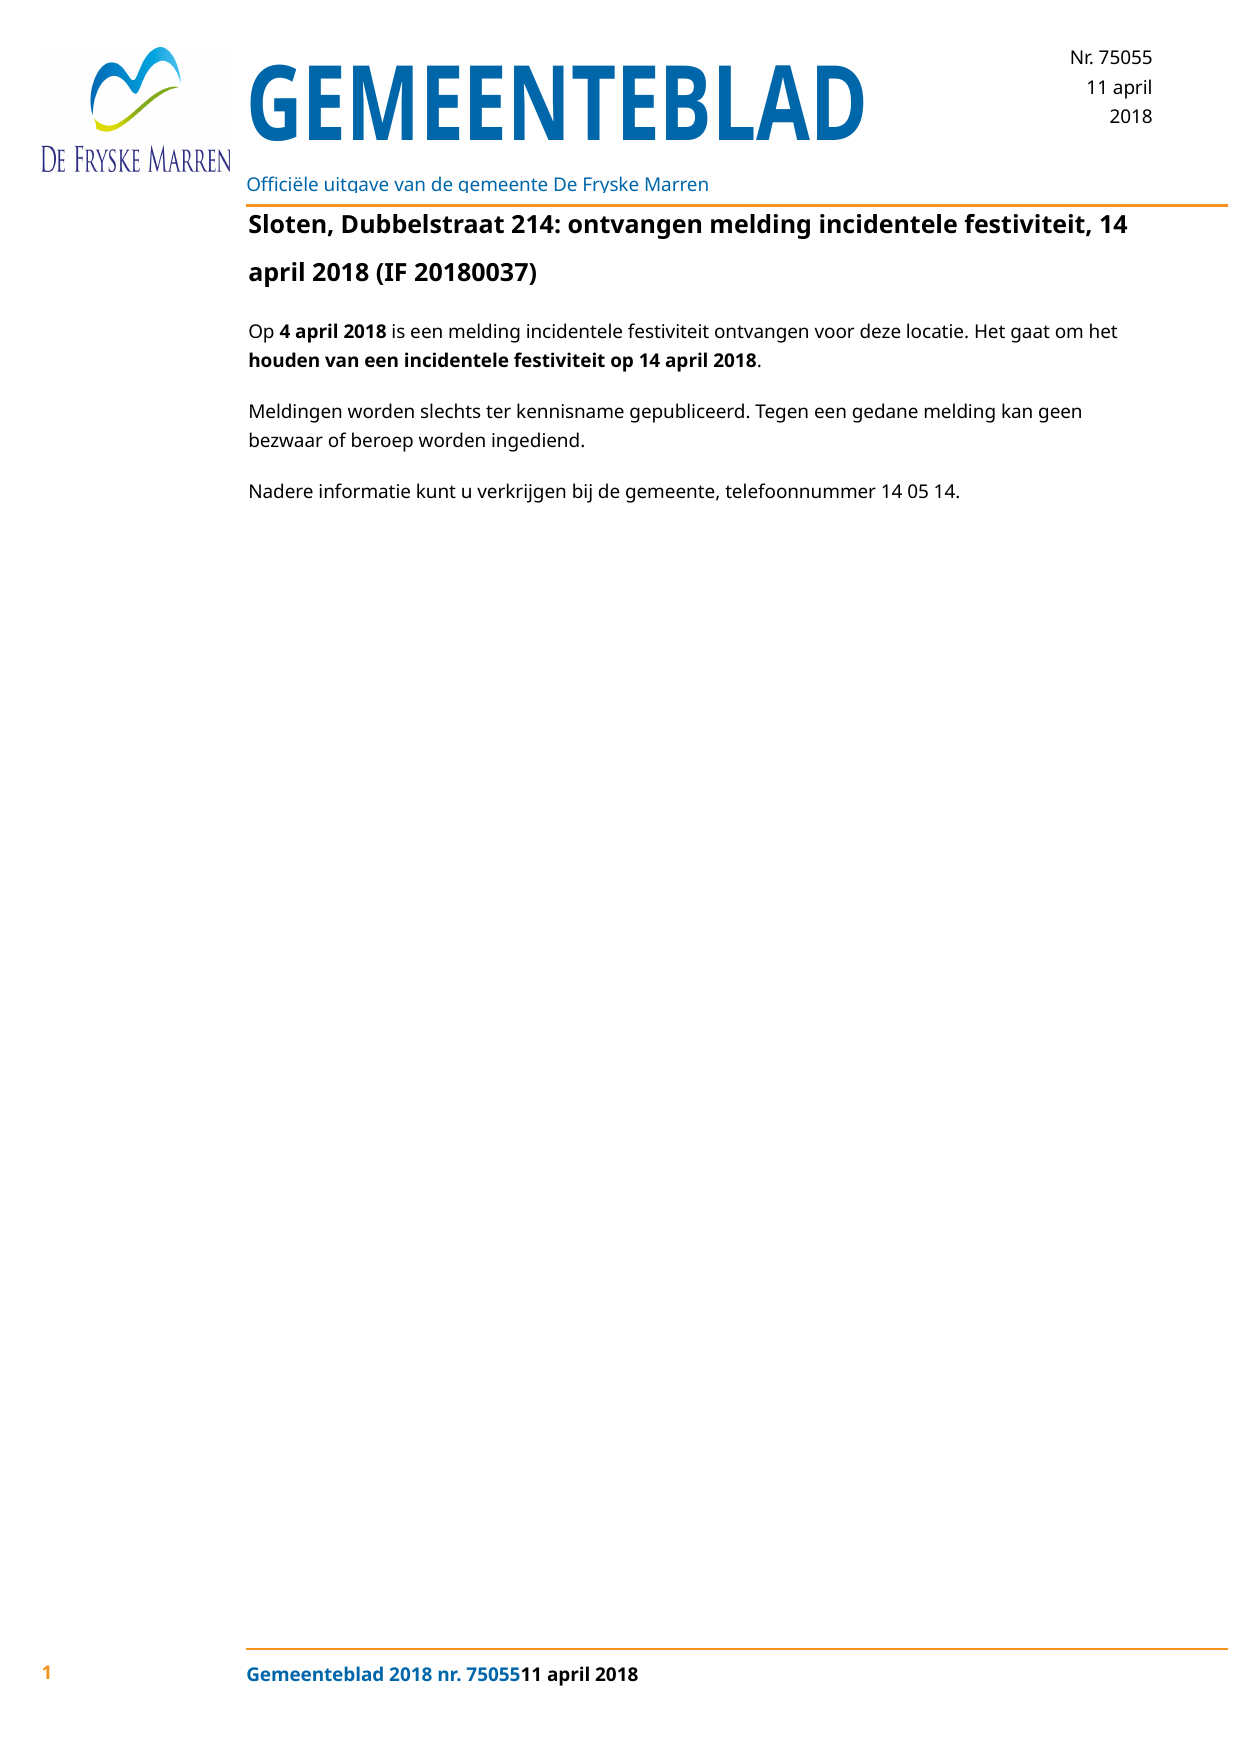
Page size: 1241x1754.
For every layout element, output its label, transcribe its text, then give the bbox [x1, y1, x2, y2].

text Op 4 april 2018 is een melding incidentele festiviteit ontvangen voor deze locatie. Het gaat om het houden van een incidentele festiviteit op 14 april 2018. [248, 318, 1152, 373]
text Nadere informatie kunt u verkrijgen bij de gemeente, telefoonnummer 14 05 14. [248, 478, 1152, 504]
text Sloten, Dubbelstraat 214: ontvangen melding incidentele festiviteit, 14 april 2018 (IF 20180037) [248, 207, 1152, 288]
picture [41, 47, 231, 172]
text Meldingen worden slechts ter kennisname gepubliceerd. Tegen een gedane melding kan geen bezwaar of beroep worden ingediend. [248, 398, 1152, 453]
